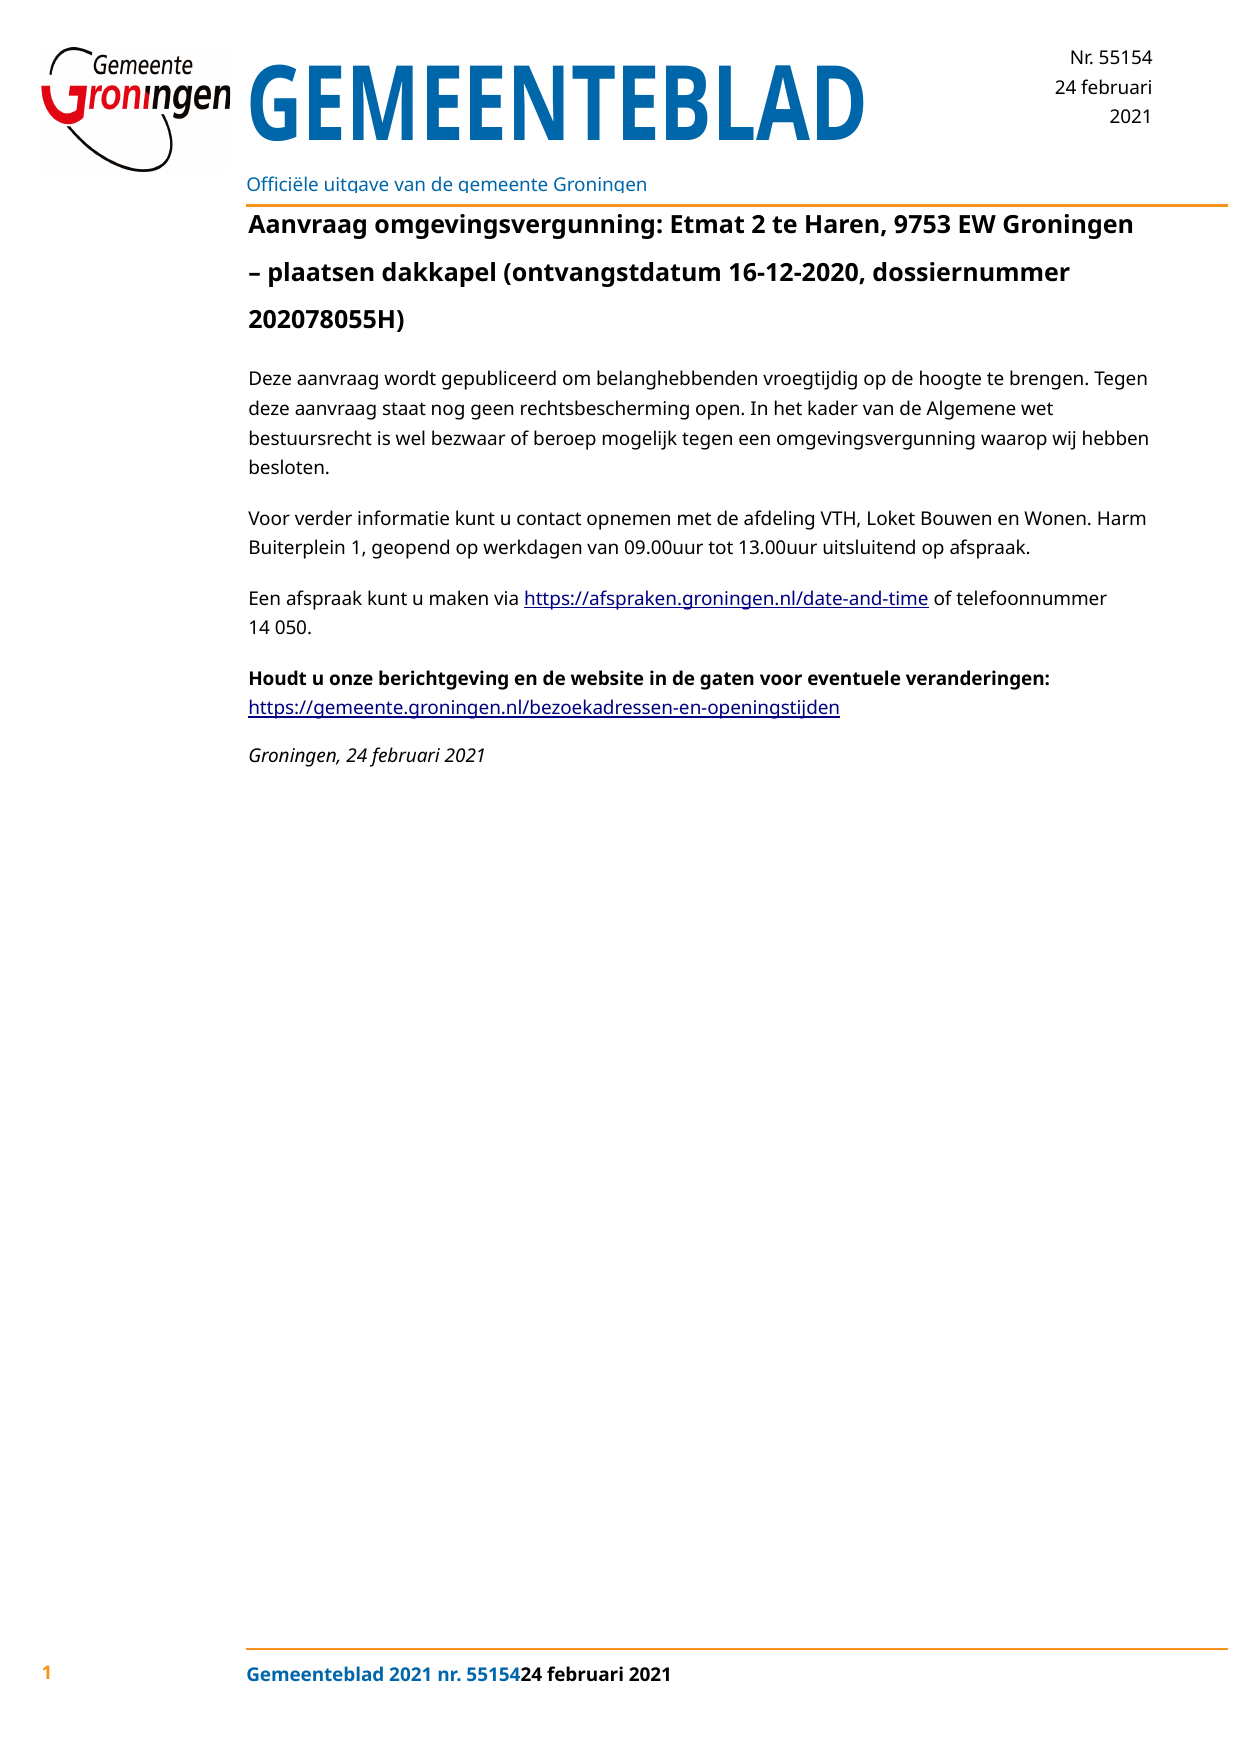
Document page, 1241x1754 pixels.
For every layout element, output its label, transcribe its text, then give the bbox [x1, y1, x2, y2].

text Houdt u onze berichtgeving en de website in de gaten voor eventuele veranderingen: https://gemeente.groningen.nl/bezoekadressen-en-openingstijden [248, 665, 1152, 720]
text Deze aanvraag wordt gepubliceerd om belanghebbenden vroegtijdig op de hoogte te brengen. Tegen deze aanvraag staat nog geen rechtsbescherming open. In het kader van de Algemene wet bestuursrecht is wel bezwaar of beroep mogelijk tegen een omgevingsvergunning waarop wij hebben besloten. [248, 366, 1152, 480]
picture [41, 47, 231, 172]
text Een afspraak kunt u maken via https://afspraken.groningen.nl/date-and-time of telefoonnummer 14 050. [248, 585, 1152, 640]
text Voor verder informatie kunt u contact opnemen met de afdeling VTH, Loket Bouwen en Wonen. Harm Buiterplein 1, geopend op werkdagen van 09.00uur tot 13.00uur uitsluitend op afspraak. [248, 505, 1152, 560]
text Groningen, 24 februari 2021 [248, 742, 1152, 768]
text Aanvraag omgevingsvergunning: Etmat 2 te Haren, 9753 EW Groningen – plaatsen dakkapel (ontvangstdatum 16-12-2020, dossiernummer 202078055H) [248, 207, 1152, 336]
